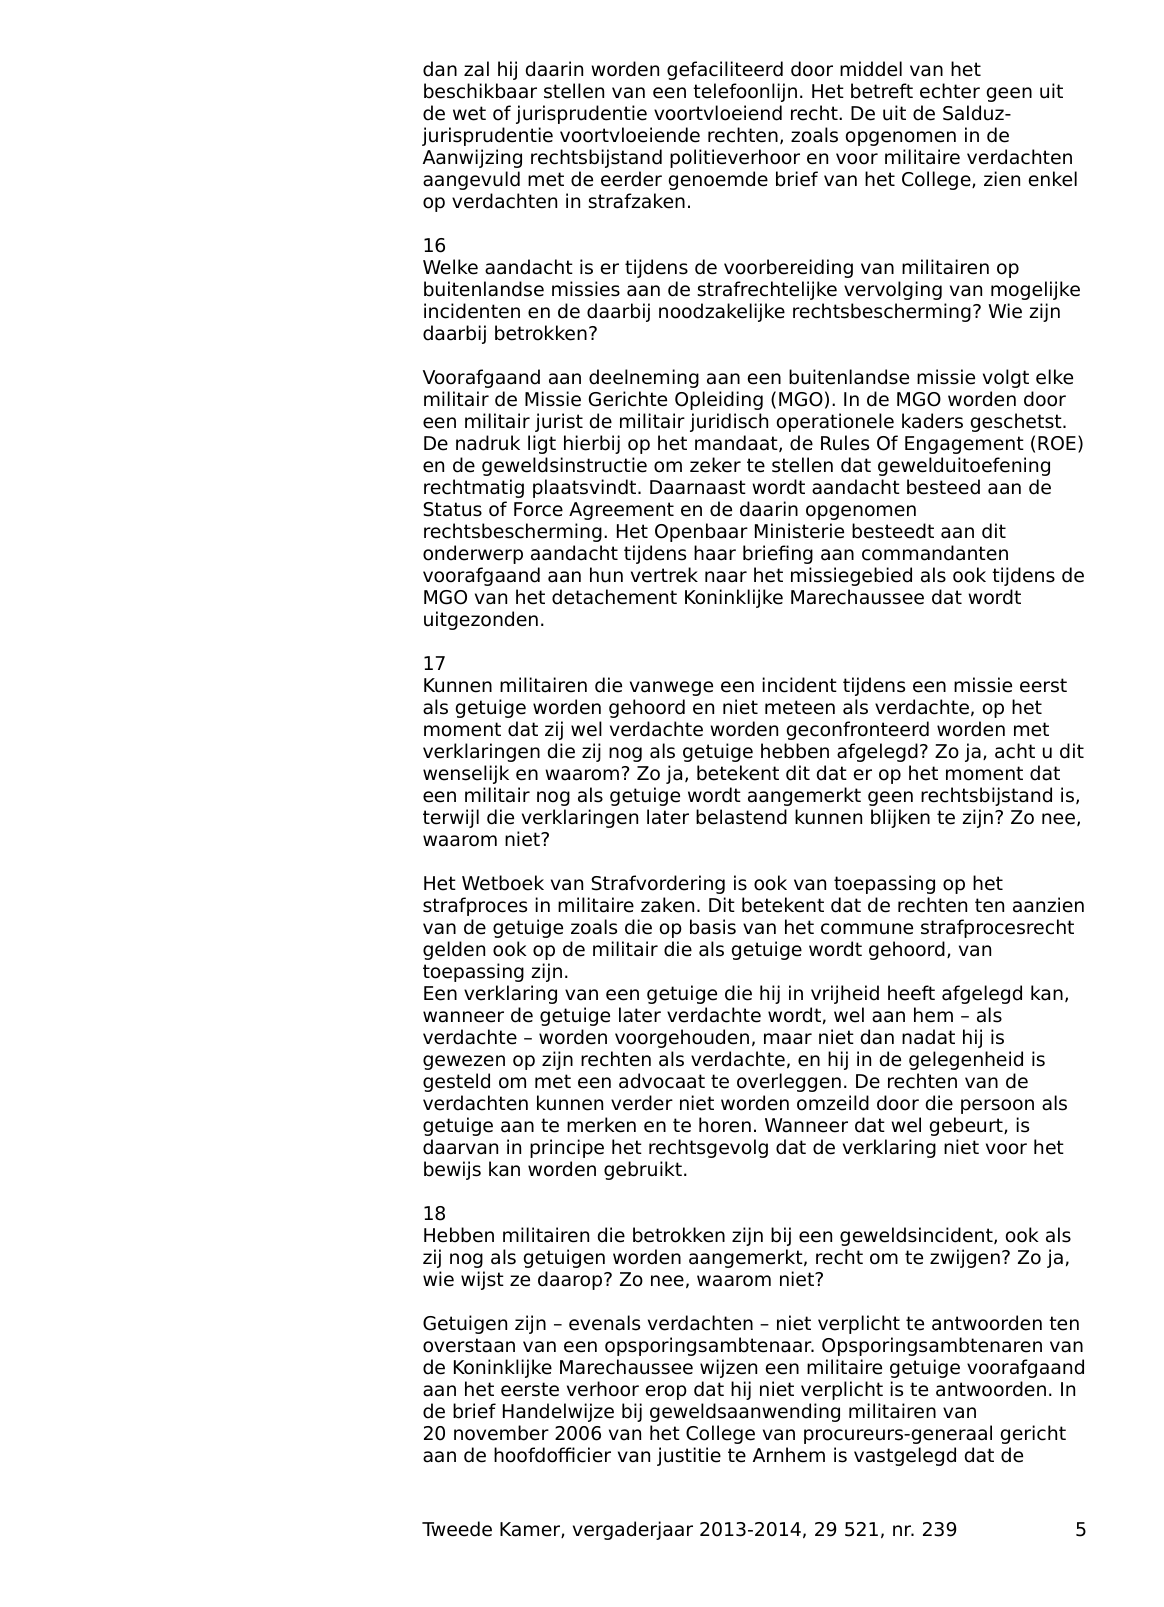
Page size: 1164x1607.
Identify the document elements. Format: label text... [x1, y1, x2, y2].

text Kunnen militairen die vanwege een incident tijdens een missie eerst als getuige worden gehoord en niet meteen als verdachte, op het moment dat zij wel verdachte worden geconfronteerd worden met verklaringen die zij nog als getuige hebben afgelegd? Zo ja, acht u dit wenselijk en waarom? Zo ja, betekent dit dat er op het moment dat een militair nog als getuige wordt aangemerkt geen rechtsbijstand is, terwijl die verklaringen later belastend kunnen blijken te zijn? Zo nee, waarom niet? [422, 675, 1087, 851]
text Getuigen zijn – evenals verdachten – niet verplicht te antwoorden ten overstaan van een opsporingsambtenaar. Opsporingsambtenaren van de Koninklijke Marechaussee wijzen een militaire getuige voorafgaand aan het eerste verhoor erop dat hij niet verplicht is te antwoorden. In de brief Handelwijze bij geweldsaanwending militairen van 20 november 2006 van het College van procureurs-generaal gericht aan de hoofdofficier van justitie te Arnhem is vastgelegd dat de [422, 1313, 1087, 1467]
text 16 [422, 235, 1087, 257]
text Het Wetboek van Strafvordering is ook van toepassing op het strafproces in militaire zaken. Dit betekent dat de rechten ten aanzien van de getuige zoals die op basis van het commune strafprocesrecht gelden ook op de militair die als getuige wordt gehoord, van toepassing zijn. [422, 873, 1087, 983]
text Een verklaring van een getuige die hij in vrijheid heeft afgelegd kan, wanneer de getuige later verdachte wordt, wel aan hem – als verdachte – worden voorgehouden, maar niet dan nadat hij is gewezen op zijn rechten als verdachte, en hij in de gelegenheid is gesteld om met een advocaat te overleggen. De rechten van de verdachten kunnen verder niet worden omzeild door die persoon als getuige aan te merken en te horen. Wanneer dat wel gebeurt, is daarvan in principe het rechtsgevolg dat de verklaring niet voor het bewijs kan worden gebruikt. [422, 983, 1087, 1181]
text 18 [422, 1203, 1087, 1225]
text Voorafgaand aan deelneming aan een buitenlandse missie volgt elke militair de Missie Gerichte Opleiding (MGO). In de MGO worden door een militair jurist de militair juridisch operationele kaders geschetst. De nadruk ligt hierbij op het mandaat, de Rules Of Engagement (ROE) en de geweldsinstructie om zeker te stellen dat gewelduitoefening rechtmatig plaatsvindt. Daarnaast wordt aandacht besteed aan de Status of Force Agreement en de daarin opgenomen rechtsbescherming. Het Openbaar Ministerie besteedt aan dit onderwerp aandacht tijdens haar briefing aan commandanten voorafgaand aan hun vertrek naar het missiegebied als ook tijdens de MGO van het detachement Koninklijke Marechaussee dat wordt uitgezonden. [422, 367, 1087, 631]
text Welke aandacht is er tijdens de voorbereiding van militairen op buitenlandse missies aan de strafrechtelijke vervolging van mogelijke incidenten en de daarbij noodzakelijke rechtsbescherming? Wie zijn daarbij betrokken? [422, 257, 1087, 345]
text 17 [422, 653, 1087, 675]
text dan zal hij daarin worden gefaciliteerd door middel van het beschikbaar stellen van een telefoonlijn. Het betreft echter geen uit de wet of jurisprudentie voortvloeiend recht. De uit de Salduz-jurisprudentie voortvloeiende rechten, zoals opgenomen in de Aanwijzing rechtsbijstand politieverhoor en voor militaire verdachten aangevuld met de eerder genoemde brief van het College, zien enkel op verdachten in strafzaken. [422, 59, 1087, 213]
text Hebben militairen die betrokken zijn bij een geweldsincident, ook als zij nog als getuigen worden aangemerkt, recht om te zwijgen? Zo ja, wie wijst ze daarop? Zo nee, waarom niet? [422, 1225, 1087, 1291]
